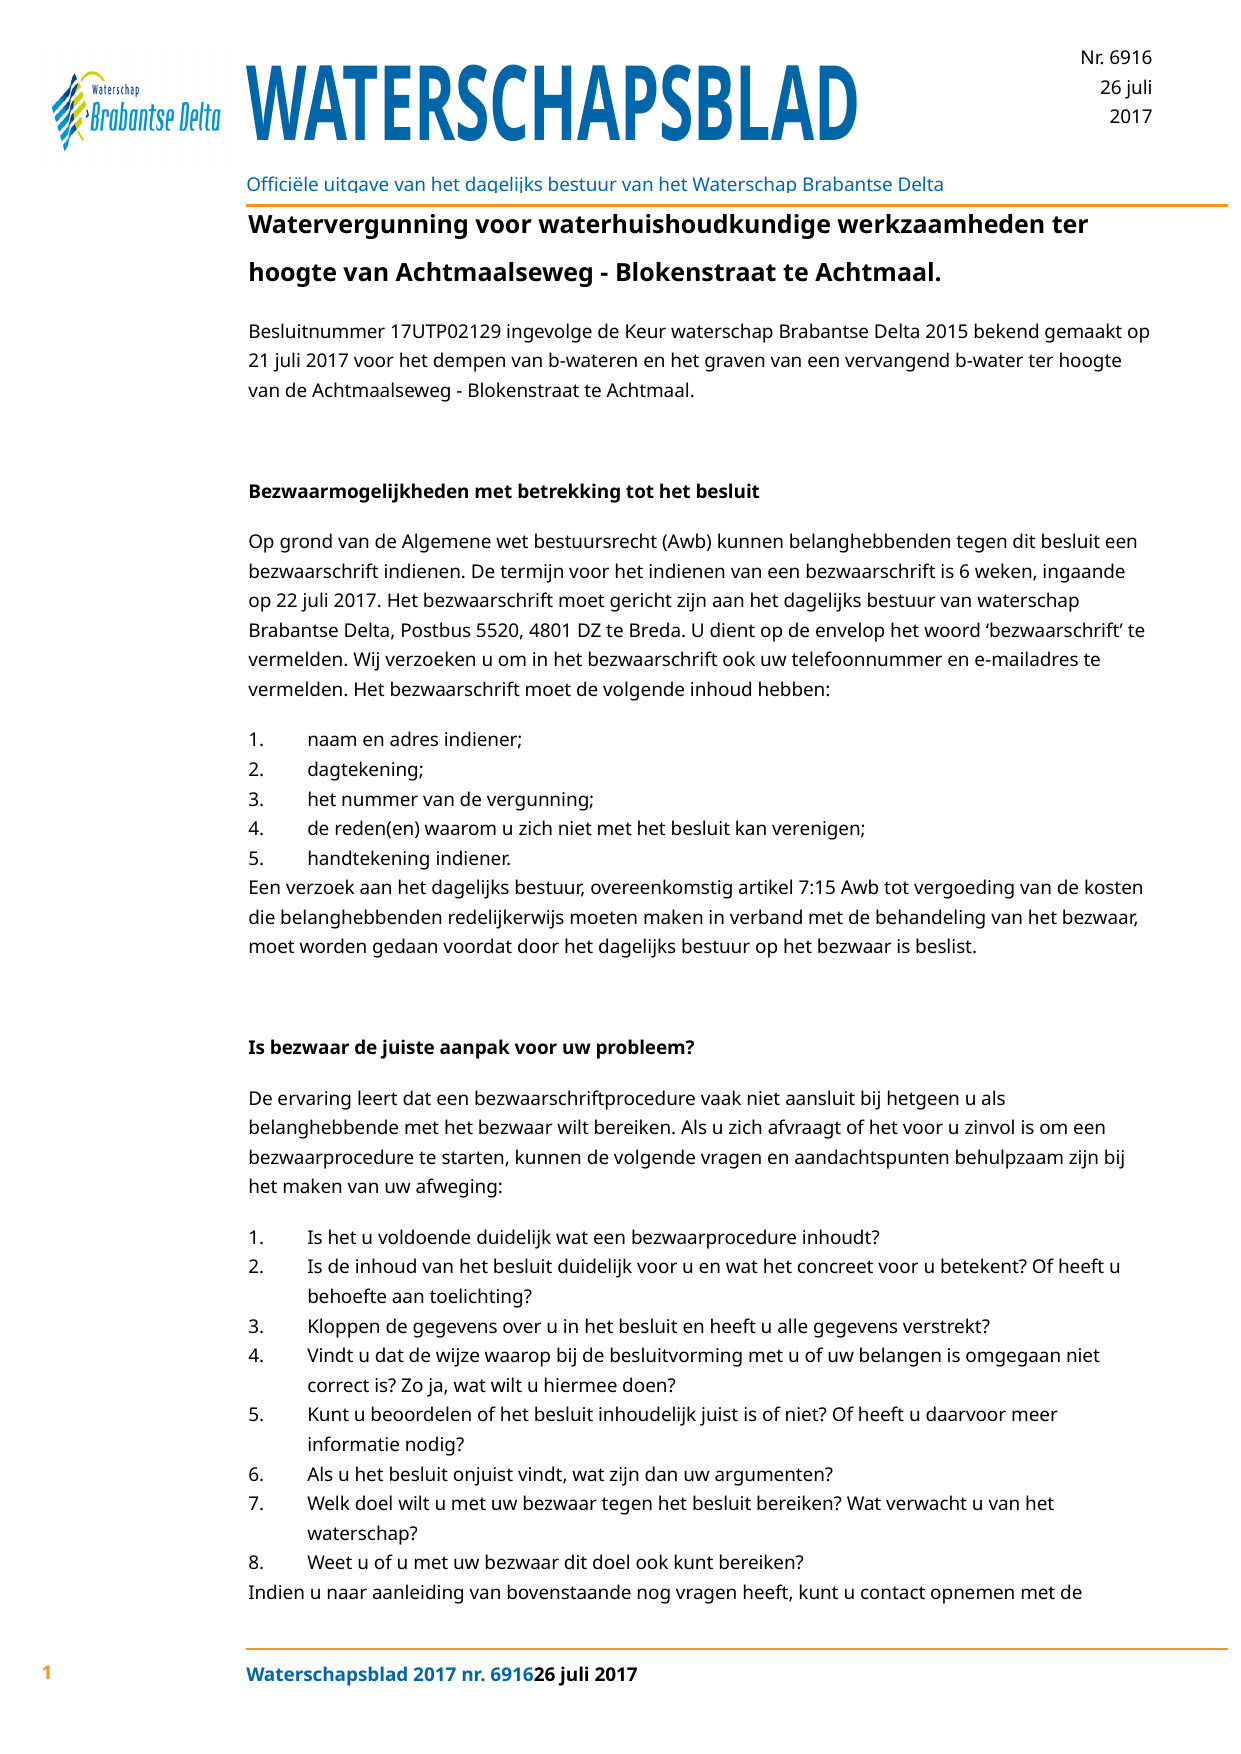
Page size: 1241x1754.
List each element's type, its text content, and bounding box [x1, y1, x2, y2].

text Indien u naar aanleiding van bovenstaande nog vragen heeft, kunt u contact opnemen met de [248, 1579, 1152, 1605]
list Welk doel wilt u met uw bezwaar tegen het besluit bereiken? Wat verwacht u van het waterschap? [248, 1490, 1152, 1546]
list het nummer van de vergunning; [248, 786, 1152, 812]
text Een verzoek aan het dagelijks bestuur, overeenkomstig artikel 7:15 Awb tot vergoeding van de kosten die belanghebbenden redelijkerwijs moeten maken in verband met de behandeling van het bezwaar, moet worden gedaan voordat door het dagelijks bestuur op het bezwaar is beslist. [248, 874, 1152, 959]
list Weet u of u met uw bezwaar dit doel ook kunt bereiken? [248, 1549, 1152, 1575]
text Is bezwaar de juiste aanpak voor uw probleem? [248, 1034, 1152, 1060]
list handtekening indiener. [248, 845, 1152, 871]
list de reden(en) waarom u zich niet met het besluit kan verenigen; [248, 815, 1152, 841]
list Kunt u beoordelen of het besluit inhoudelijk juist is of niet? Of heeft u daarvoor meer informatie nodig? [248, 1402, 1152, 1457]
list naam en adres indiener; [248, 727, 1152, 752]
picture [41, 47, 231, 172]
text Besluitnummer 17UTP02129 ingevolge de Keur waterschap Brabantse Delta 2015 bekend gemaakt op 21 juli 2017 voor het dempen van b-wateren en het graven van een vervangend b-water ter hoogte van de Achtmaalseweg - Blokenstraat te Achtmaal. [248, 318, 1152, 403]
text Op grond van de Algemene wet bestuursrecht (Awb) kunnen belanghebbenden tegen dit besluit een bezwaarschrift indienen. De termijn voor het indienen van een bezwaarschrift is 6 weken, ingaande op 22 juli 2017. Het bezwaarschrift moet gericht zijn aan het dagelijks bestuur van waterschap Brabantse Delta, Postbus 5520, 4801 DZ te Breda. U dient op de envelop het woord ‘bezwaarschrift’ te vermelden. Wij verzoeken u om in het bezwaarschrift ook uw telefoonnummer en e‑mailadres te vermelden. Het bezwaarschrift moet de volgende inhoud hebben: [248, 528, 1152, 702]
text Watervergunning voor waterhuishoudkundige werkzaamheden ter hoogte van Achtmaalseweg - Blokenstraat te Achtmaal. [248, 207, 1152, 288]
list Als u het besluit onjuist vindt, wat zijn dan uw argumenten? [248, 1461, 1152, 1487]
list Kloppen de gegevens over u in het besluit en heeft u alle gegevens verstrekt? [248, 1313, 1152, 1339]
list dagtekening; [248, 756, 1152, 782]
text Bezwaarmogelijkheden met betrekking tot het besluit [248, 478, 1152, 504]
list Is het u voldoende duidelijk wat een bezwaarprocedure inhoudt? [248, 1224, 1152, 1250]
list Vindt u dat de wijze waarop bij de besluitvorming met u of uw belangen is omgegaan niet correct is? Zo ja, wat wilt u hiermee doen? [248, 1342, 1152, 1398]
text De ervaring leert dat een bezwaarschriftprocedure vaak niet aansluit bij hetgeen u als belanghebbende met het bezwaar wilt bereiken. Als u zich afvraagt of het voor u zinvol is om een bezwaarprocedure te starten, kunnen de volgende vragen en aandachtspunten behulpzaam zijn bij het maken van uw afweging: [248, 1085, 1152, 1199]
list Is de inhoud van het besluit duidelijk voor u en wat het concreet voor u betekent? Of heeft u behoefte aan toelichting? [248, 1254, 1152, 1309]
